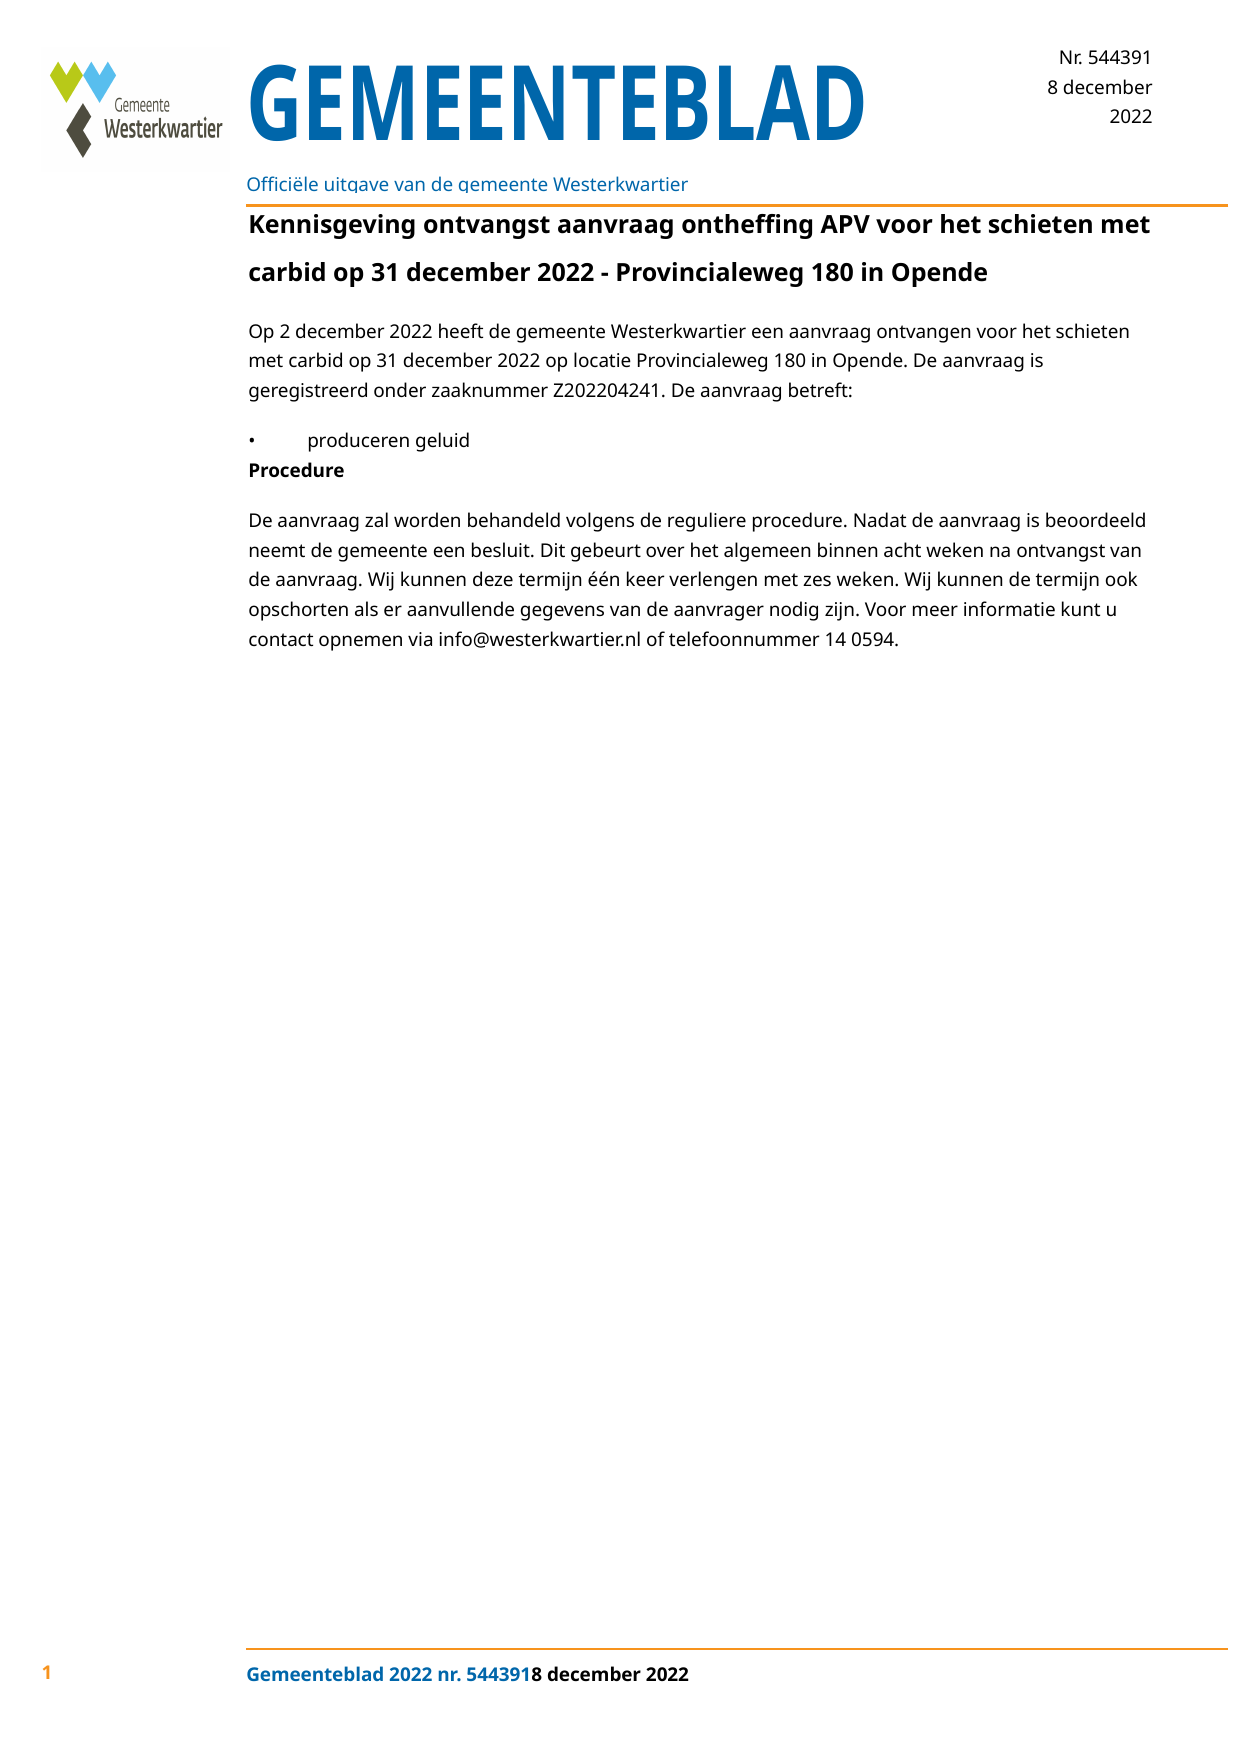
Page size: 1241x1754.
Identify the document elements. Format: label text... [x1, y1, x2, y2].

text De aanvraag zal worden behandeld volgens de reguliere procedure. Nadat de aanvraag is beoordeeld neemt de gemeente een besluit. Dit gebeurt over het algemeen binnen acht weken na ontvangst van de aanvraag. Wij kunnen deze termijn één keer verlengen met zes weken. Wij kunnen de termijn ook opschorten als er aanvullende gegevens van de aanvrager nodig zijn. Voor meer informatie kunt u contact opnemen via info@westerkwartier.nl of telefoonnummer 14 0594. [248, 507, 1152, 652]
picture [41, 47, 231, 172]
text Op 2 december 2022 heeft de gemeente Westerkwartier een aanvraag ontvangen voor het schieten met carbid op 31 december 2022 op locatie Provincialeweg 180 in Opende. De aanvraag is geregistreerd onder zaaknummer Z202204241. De aanvraag betreft: [248, 318, 1152, 403]
list produceren geluid [248, 427, 1152, 453]
text Kennisgeving ontvangst aanvraag ontheffing APV voor het schieten met carbid op 31 december 2022 - Provincialeweg 180 in Opende [248, 207, 1152, 288]
text Procedure [248, 457, 1152, 483]
